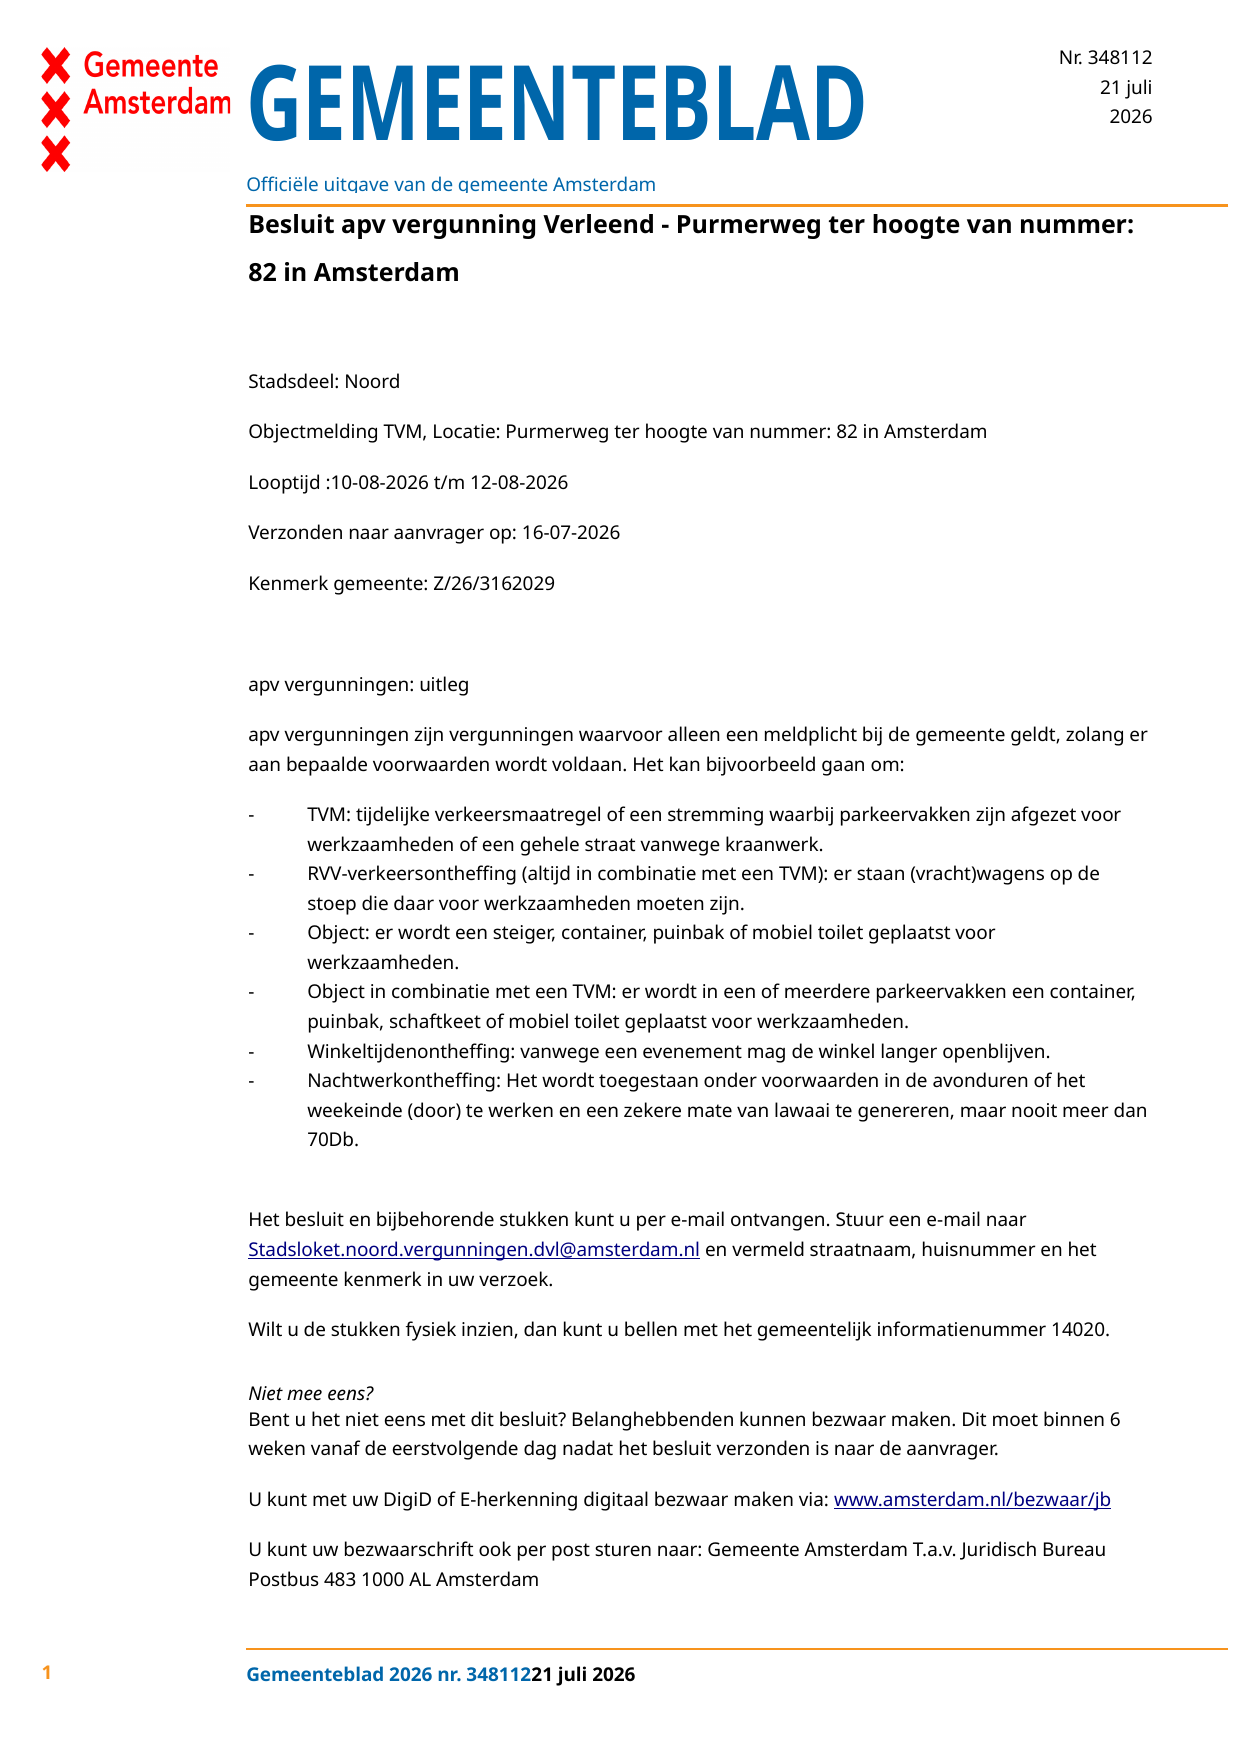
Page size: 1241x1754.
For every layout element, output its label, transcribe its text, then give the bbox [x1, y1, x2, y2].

text U kunt uw bezwaarschrift ook per post sturen naar: Gemeente Amsterdam T.a.v. Juridisch Bureau Postbus 483 1000 AL Amsterdam [248, 1536, 1152, 1592]
text Looptijd :10-08-2026 t/m 12-08-2026 [248, 469, 1152, 495]
text Objectmelding TVM, Locatie: Purmerweg ter hoogte van nummer: 82 in Amsterdam [248, 419, 1152, 444]
list RVV-verkeersontheffing (altijd in combinatie met een TVM): er staan (vracht)wagens op de stoep die daar voor werkzaamheden moeten zijn. [248, 860, 1152, 916]
text apv vergunningen: uitleg [248, 671, 1152, 697]
list Winkeltijdenontheffing: vanwege een evenement mag de winkel langer openblijven. [248, 1038, 1152, 1064]
list Nachtwerkontheffing: Het wordt toegestaan onder voorwaarden in de avonduren of het weekeinde (door) te werken en een zekere mate van lawaai te genereren, maar nooit meer dan 70Db. [248, 1067, 1152, 1152]
list Object: er wordt een steiger, container, puinbak of mobiel toilet geplaatst voor werkzaamheden. [248, 919, 1152, 975]
text Kenmerk gemeente: Z/26/3162029 [248, 570, 1152, 596]
text Verzonden naar aanvrager op: 16-07-2026 [248, 519, 1152, 545]
text apv vergunningen zijn vergunningen waarvoor alleen een meldplicht bij de gemeente geldt, zolang er aan bepaalde voorwaarden wordt voldaan. Het kan bijvoorbeeld gaan om: [248, 721, 1152, 777]
text U kunt met uw DigiD of E-herkenning digitaal bezwaar maken via: www.amsterdam.nl/bezwaar/jb [248, 1486, 1152, 1512]
text Besluit apv vergunning Verleend - Purmerweg ter hoogte van nummer: 82 in Amsterdam [248, 207, 1152, 288]
text Stadsdeel: Noord [248, 368, 1152, 394]
picture [41, 47, 231, 172]
list TVM: tijdelijke verkeersmaatregel of een stremming waarbij parkeervakken zijn afgezet voor werkzaamheden of een gehele straat vanwege kraanwerk. [248, 801, 1152, 857]
list Object in combinatie met een TVM: er wordt in een of meerdere parkeervakken een container, puinbak, schaftkeet of mobiel toilet geplaatst voor werkzaamheden. [248, 979, 1152, 1034]
text Wilt u de stukken fysiek inzien, dan kunt u bellen met het gemeentelijk informatienummer 14020. [248, 1316, 1152, 1342]
text Niet mee eens? [248, 1380, 1152, 1406]
text Het besluit en bijbehorende stukken kunt u per e-mail ontvangen. Stuur een e-mail naar Stadsloket.noord.vergunningen.dvl@amsterdam.nl en vermeld straatnaam, huisnummer en het gemeente kenmerk in uw verzoek. [248, 1207, 1152, 1292]
text Bent u het niet eens met dit besluit? Belanghebbenden kunnen bezwaar maken. Dit moet binnen 6 weken vanaf de eerstvolgende dag nadat het besluit verzonden is naar de aanvrager. [248, 1406, 1152, 1461]
